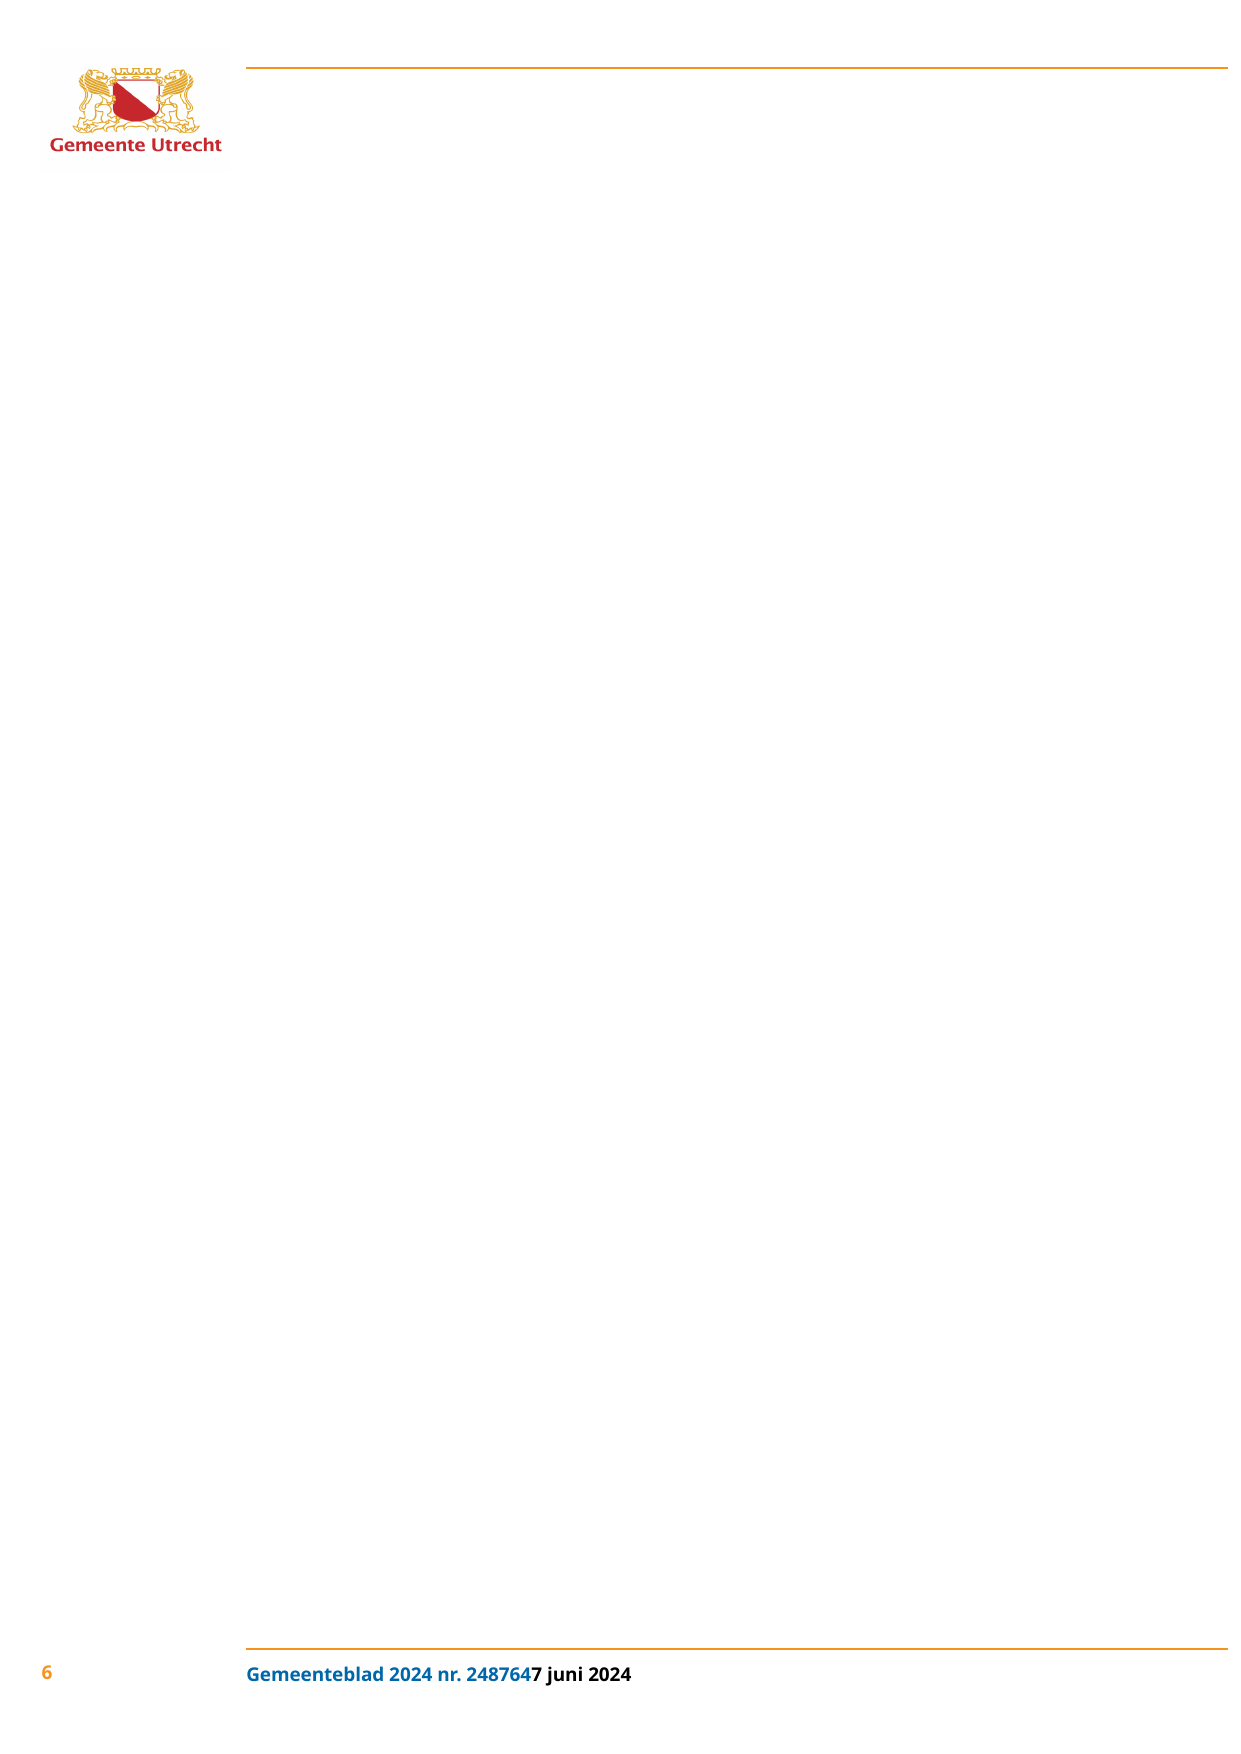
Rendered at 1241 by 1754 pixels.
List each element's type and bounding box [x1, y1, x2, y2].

picture [41, 47, 231, 172]
